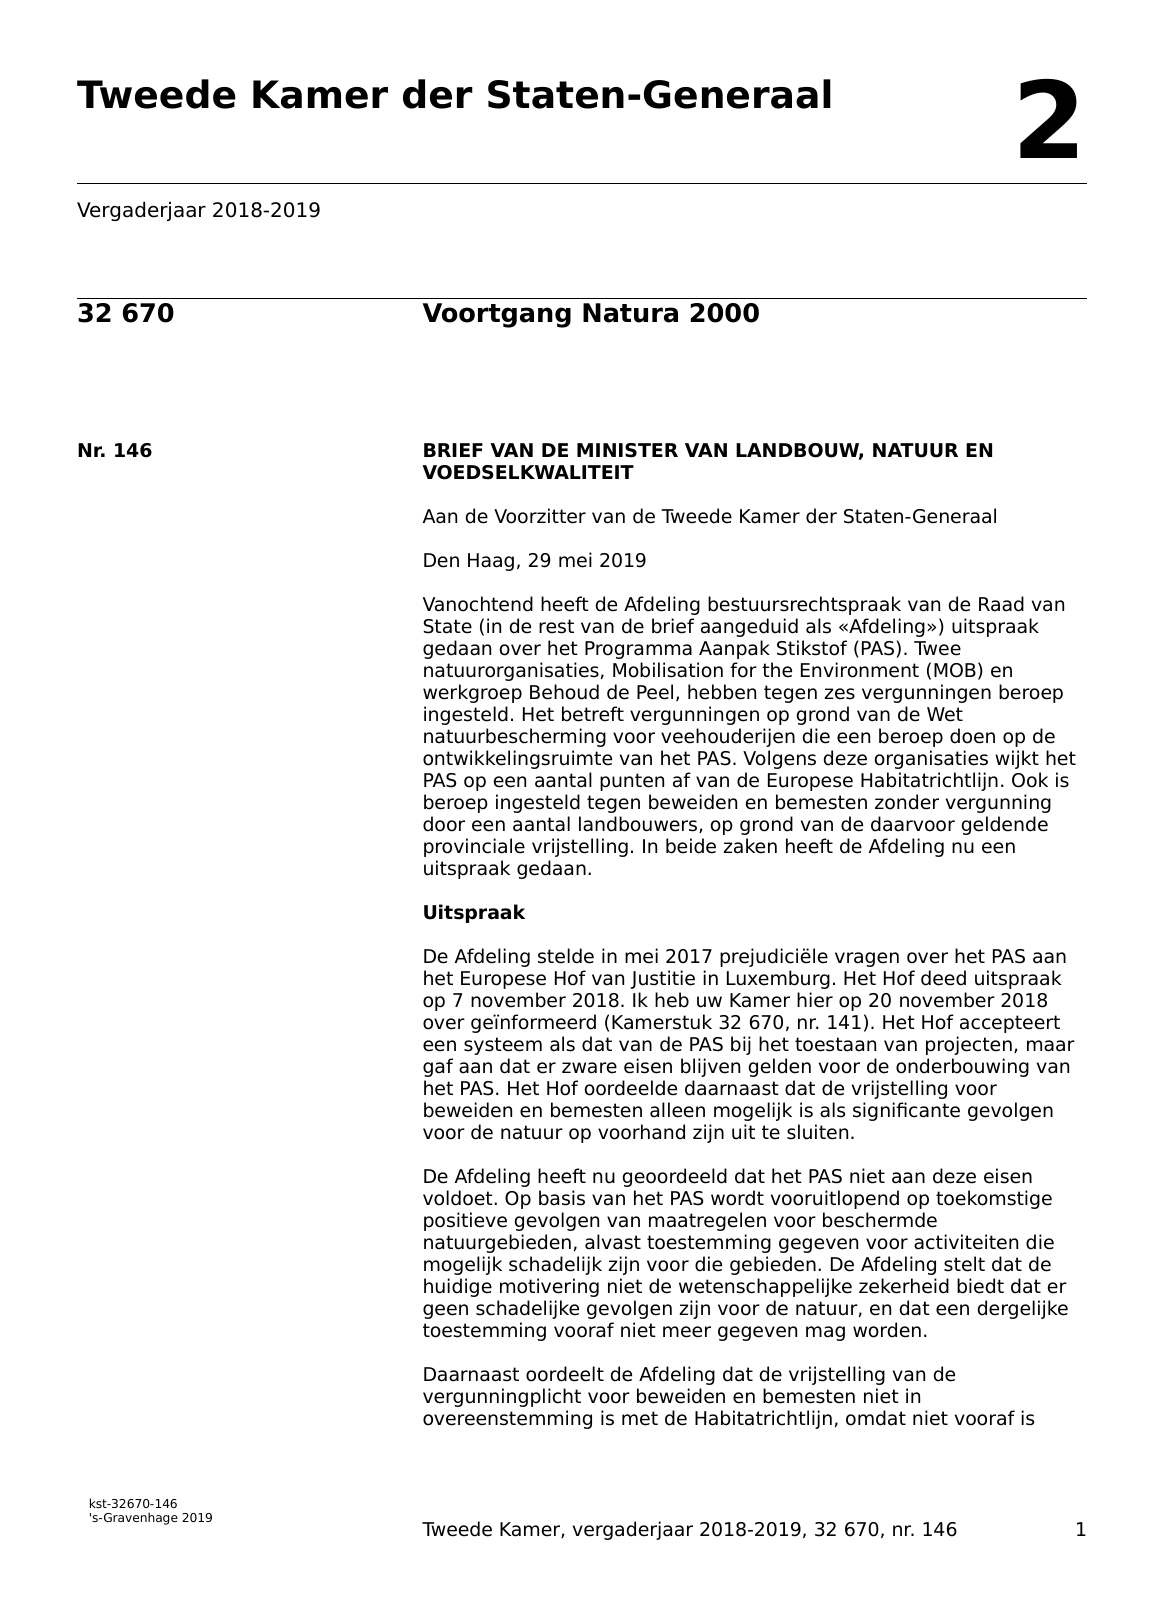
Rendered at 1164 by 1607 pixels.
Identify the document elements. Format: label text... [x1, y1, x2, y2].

subtitle 32 670 Voortgang Natura 2000 [77, 299, 1087, 329]
table_header Tweede Kamer der Staten-Generaal [77, 59, 886, 183]
table_header 2 [886, 59, 1087, 183]
text Aan de Voorzitter van de Tweede Kamer der Staten-Generaal [422, 506, 1087, 528]
text De Afdeling stelde in mei 2017 prejudiciële vragen over het PAS aan het Europese Hof van Justitie in Luxemburg. Het Hof deed uitspraak op 7 november 2018. Ik heb uw Kamer hier op 20 november 2018 over geïnformeerd (Kamerstuk 32 670, nr. 141). Het Hof accepteert een systeem als dat van de PAS bij het toestaan van projecten, maar gaf aan dat er zware eisen blijven gelden voor de onderbouwing van het PAS. Het Hof oordeelde daarnaast dat de vrijstelling voor beweiden en bemesten alleen mogelijk is als significante gevolgen voor de natuur op voorhand zijn uit te sluiten. [422, 946, 1087, 1144]
subtitle Nr. 146 BRIEF VAN DE MINISTER VAN LANDBOUW, NATUUR EN VOEDSELKWALITEIT [77, 440, 1087, 484]
subtitle Uitspraak [422, 902, 1087, 924]
text kst-32670-146 [88, 1497, 323, 1511]
table_cell Vergaderjaar 2018-2019 [77, 184, 1087, 298]
text Den Haag, 29 mei 2019 [422, 550, 1087, 572]
text De Afdeling heeft nu geoordeeld dat het PAS niet aan deze eisen voldoet. Op basis van het PAS wordt vooruitlopend op toekomstige positieve gevolgen van maatregelen voor beschermde natuurgebieden, alvast toestemming gegeven voor activiteiten die mogelijk schadelijk zijn voor die gebieden. De Afdeling stelt dat de huidige motivering niet de wetenschappelijke zekerheid biedt dat er geen schadelijke gevolgen zijn voor de natuur, en dat een dergelijke toestemming vooraf niet meer gegeven mag worden. [422, 1166, 1087, 1342]
text Vanochtend heeft de Afdeling bestuursrechtspraak van de Raad van State (in de rest van de brief aangeduid als «Afdeling») uitspraak gedaan over het Programma Aanpak Stikstof (PAS). Twee natuurorganisaties, Mobilisation for the Environment (MOB) en werkgroep Behoud de Peel, hebben tegen zes vergunningen beroep ingesteld. Het betreft vergunningen op grond van de Wet natuurbescherming voor veehouderijen die een beroep doen op de ontwikkelingsruimte van het PAS. Volgens deze organisaties wijkt het PAS op een aantal punten af van de Europese Habitatrichtlijn. Ook is beroep ingesteld tegen beweiden en bemesten zonder vergunning door een aantal landbouwers, op grond van de daarvoor geldende provinciale vrijstelling. In beide zaken heeft de Afdeling nu een uitspraak gedaan. [422, 594, 1087, 880]
text Daarnaast oordeelt de Afdeling dat de vrijstelling van de vergunningplicht voor beweiden en bemesten niet in overeenstemming is met de Habitatrichtlijn, omdat niet vooraf is [422, 1364, 1087, 1430]
text 's-Gravenhage 2019 [88, 1511, 323, 1525]
